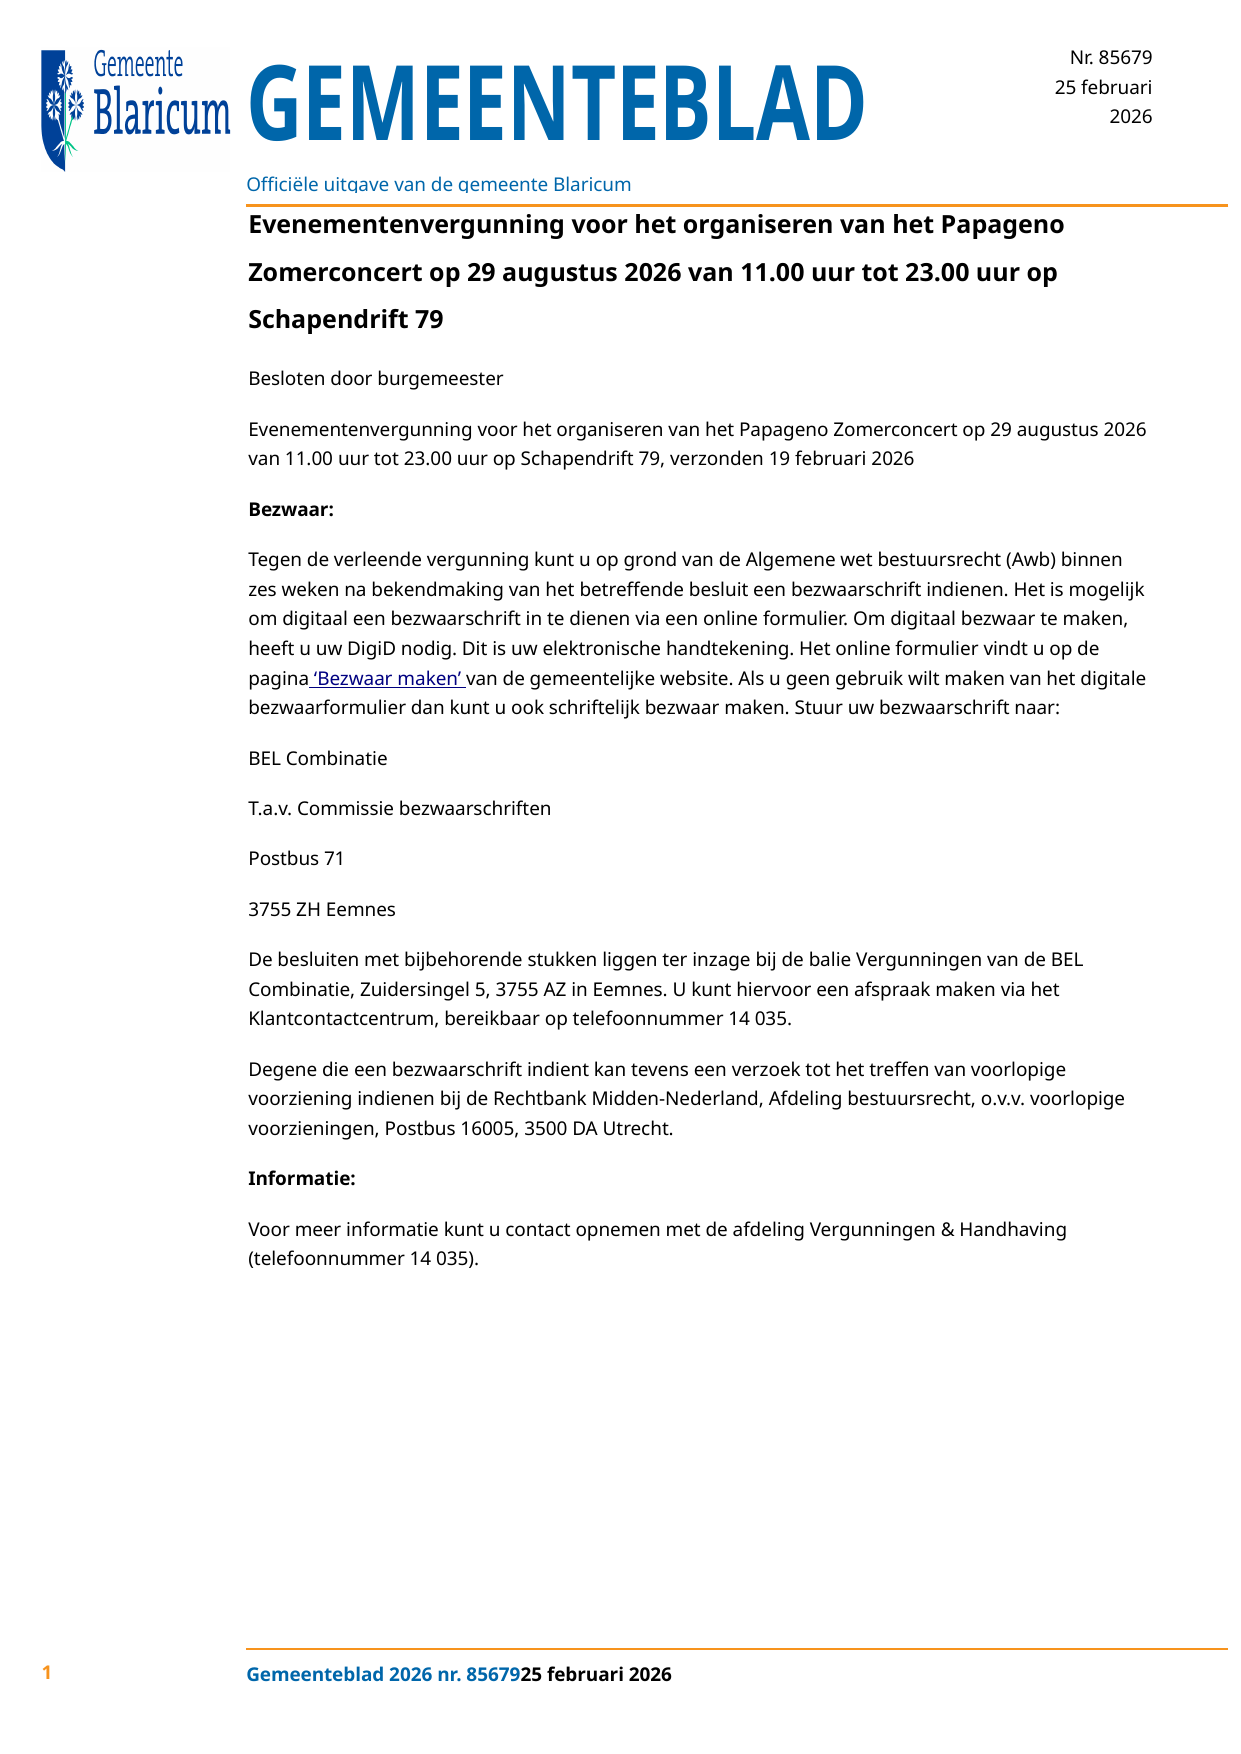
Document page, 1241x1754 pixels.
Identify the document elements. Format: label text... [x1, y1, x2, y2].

text Evenementenvergunning voor het organiseren van het Papageno Zomerconcert op 29 augustus 2026 van 11.00 uur tot 23.00 uur op Schapendrift 79, verzonden 19 februari 2026 [248, 416, 1152, 471]
text Postbus 71 [248, 846, 1152, 871]
text Degene die een bezwaarschrift indient kan tevens een verzoek tot het treffen van voorlopige voorziening indienen bij de Rechtbank Midden-Nederland, Afdeling bestuursrecht, o.v.v. voorlopige voorzieningen, Postbus 16005, 3500 DA Utrecht. [248, 1056, 1152, 1141]
text BEL Combinatie [248, 745, 1152, 770]
text 3755 ZH Eemnes [248, 896, 1152, 922]
text Informatie: [248, 1166, 1152, 1191]
text Voor meer informatie kunt u contact opnemen met de afdeling Vergunningen & Handhaving (telefoonnummer 14 035). [248, 1216, 1152, 1271]
text Bezwaar: [248, 496, 1152, 522]
text Besloten door burgemeester [248, 366, 1152, 391]
text De besluiten met bijbehorende stukken liggen ter inzage bij de balie Vergunningen van de BEL Combinatie, Zuidersingel 5, 3755 AZ in Eemnes. U kunt hiervoor een afspraak maken via het Klantcontactcentrum, bereikbaar op telefoonnummer 14 035. [248, 946, 1152, 1031]
text Evenementenvergunning voor het organiseren van het Papageno Zomerconcert op 29 augustus 2026 van 11.00 uur tot 23.00 uur op Schapendrift 79 [248, 207, 1152, 336]
text Tegen de verleende vergunning kunt u op grond van de Algemene wet bestuursrecht (Awb) binnen zes weken na bekendmaking van het betreffende besluit een bezwaarschrift indienen. Het is mogelijk om digitaal een bezwaarschrift in te dienen via een online formulier. Om digitaal bezwaar te maken, heeft u uw DigiD nodig. Dit is uw elektronische handtekening. Het online formulier vindt u op de pagina ‘Bezwaar maken’ van de gemeentelijke website. Als u geen gebruik wilt maken van het digitale bezwaarformulier dan kunt u ook schriftelijk bezwaar maken. Stuur uw bezwaarschrift naar: [248, 546, 1152, 720]
picture [41, 47, 231, 172]
text T.a.v. Commissie bezwaarschriften [248, 795, 1152, 821]
